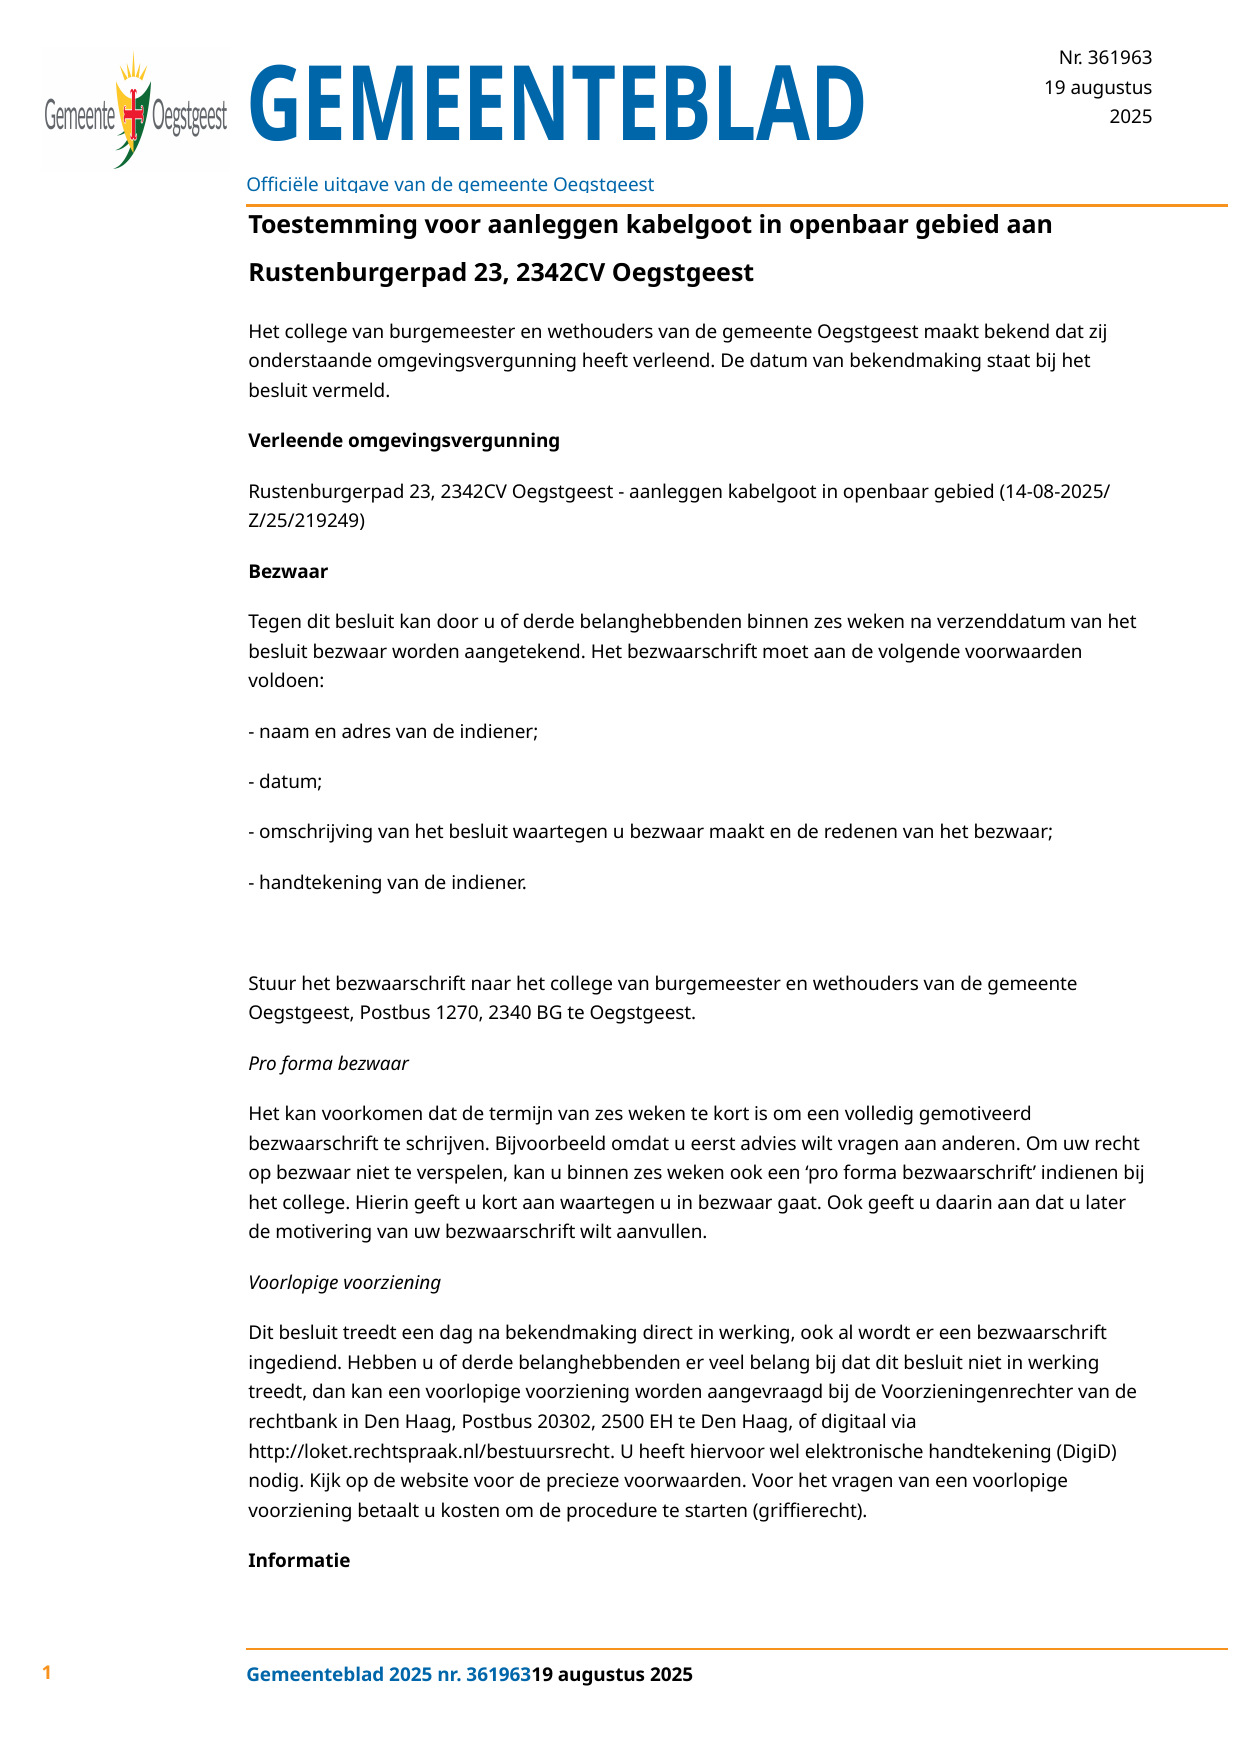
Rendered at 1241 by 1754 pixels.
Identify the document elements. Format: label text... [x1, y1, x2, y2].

text Rustenburgerpad 23, 2342CV Oegstgeest - aanleggen kabelgoot in openbaar gebied (14-08-2025/ Z/25/219249) [248, 478, 1152, 533]
text Toestemming voor aanleggen kabelgoot in openbaar gebied aan Rustenburgerpad 23, 2342CV Oegstgeest [248, 207, 1152, 288]
text Stuur het bezwaarschrift naar het college van burgemeester en wethouders van de gemeente Oegstgeest, Postbus 1270, 2340 BG te Oegstgeest. [248, 970, 1152, 1025]
picture [41, 47, 231, 172]
text Het college van burgemeester en wethouders van de gemeente Oegstgeest maakt bekend dat zij onderstaande omgevingsvergunning heeft verleend. De datum van bekendmaking staat bij het besluit vermeld. [248, 318, 1152, 403]
text - omschrijving van het besluit waartegen u bezwaar maakt en de redenen van het bezwaar; [248, 819, 1152, 844]
text - naam en adres van de indiener; [248, 718, 1152, 744]
text Voorlopige voorziening [248, 1269, 1152, 1295]
text Pro forma bezwaar [248, 1050, 1152, 1076]
text Tegen dit besluit kan door u of derde belanghebbenden binnen zes weken na verzenddatum van het besluit bezwaar worden aangetekend. Het bezwaarschrift moet aan de volgende voorwaarden voldoen: [248, 608, 1152, 693]
text Het kan voorkomen dat de termijn van zes weken te kort is om een volledig gemotiveerd bezwaarschrift te schrijven. Bijvoorbeeld omdat u eerst advies wilt vragen aan anderen. Om uw recht op bezwaar niet te verspelen, kan u binnen zes weken ook een ‘pro forma bezwaarschrift’ indienen bij het college. Hierin geeft u kort aan waartegen u in bezwaar gaat. Ook geeft u daarin aan dat u later de motivering van uw bezwaarschrift wilt aanvullen. [248, 1100, 1152, 1244]
text Informatie [248, 1547, 1152, 1573]
text Bezwaar [248, 558, 1152, 584]
text Dit besluit treedt een dag na bekendmaking direct in werking, ook al wordt er een bezwaarschrift ingediend. Hebben u of derde belanghebbenden er veel belang bij dat dit besluit niet in werking treedt, dan kan een voorlopige voorziening worden aangevraagd bij de Voorzieningenrechter van de rechtbank in Den Haag, Postbus 20302, 2500 EH te Den Haag, of digitaal via http://loket.rechtspraak.nl/bestuursrecht. U heeft hiervoor wel elektronische handtekening (DigiD) nodig. Kijk op de website voor de precieze voorwaarden. Voor het vragen van een voorlopige voorziening betaalt u kosten om de procedure te starten (griffierecht). [248, 1319, 1152, 1523]
text - datum; [248, 768, 1152, 794]
text Verleende omgevingsvergunning [248, 427, 1152, 453]
text - handtekening van de indiener. [248, 869, 1152, 895]
